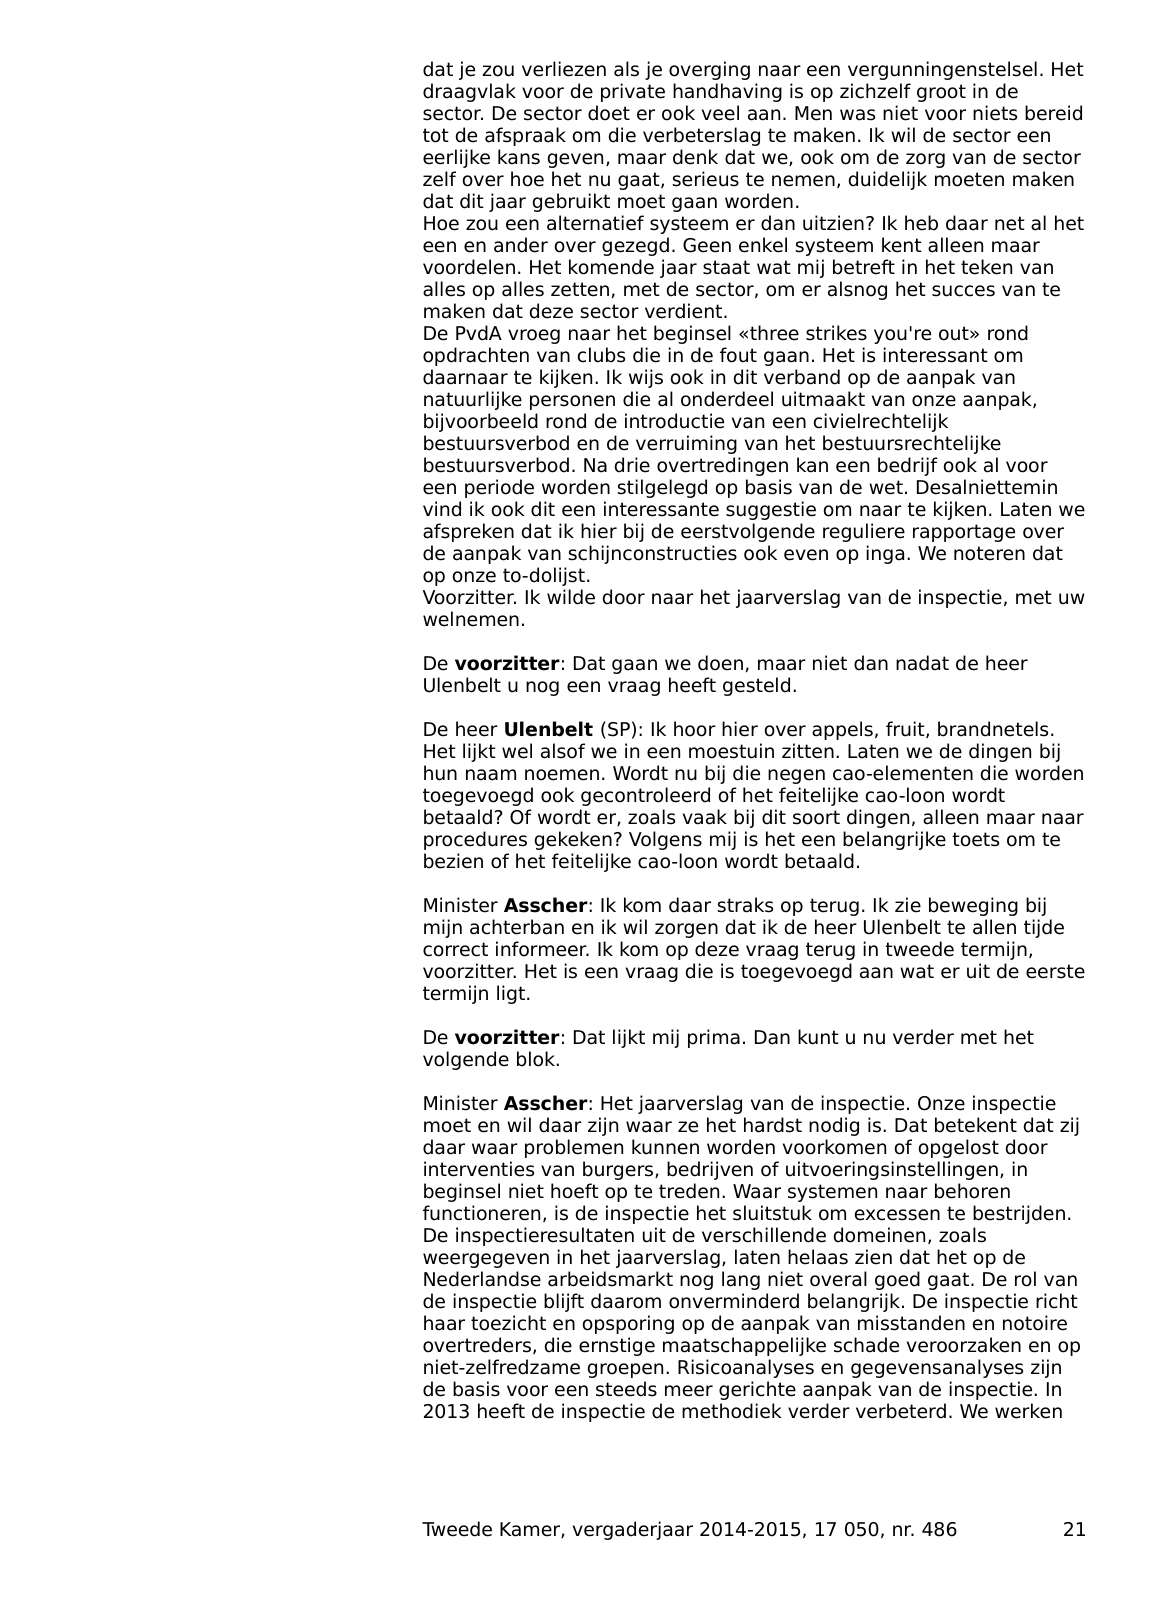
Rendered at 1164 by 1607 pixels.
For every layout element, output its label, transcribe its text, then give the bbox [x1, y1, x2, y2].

text Voorzitter. Ik wilde door naar het jaarverslag van de inspectie, met uw welnemen. [422, 587, 1087, 631]
text De voorzitter: Dat lijkt mij prima. Dan kunt u nu verder met het volgende blok. [422, 1027, 1087, 1071]
text De voorzitter: Dat gaan we doen, maar niet dan nadat de heer Ulenbelt u nog een vraag heeft gesteld. [422, 653, 1087, 697]
text Minister Asscher: Ik kom daar straks op terug. Ik zie beweging bij mijn achterban en ik wil zorgen dat ik de heer Ulenbelt te allen tijde correct informeer. Ik kom op deze vraag terug in tweede termijn, voorzitter. Het is een vraag die is toegevoegd aan wat er uit de eerste termijn ligt. [422, 895, 1087, 1005]
text dat je zou verliezen als je overging naar een vergunningenstelsel. Het draagvlak voor de private handhaving is op zichzelf groot in de sector. De sector doet er ook veel aan. Men was niet voor niets bereid tot de afspraak om die verbeterslag te maken. Ik wil de sector een eerlijke kans geven, maar denk dat we, ook om de zorg van de sector zelf over hoe het nu gaat, serieus te nemen, duidelijk moeten maken dat dit jaar gebruikt moet gaan worden. [422, 59, 1087, 213]
text Hoe zou een alternatief systeem er dan uitzien? Ik heb daar net al het een en ander over gezegd. Geen enkel systeem kent alleen maar voordelen. Het komende jaar staat wat mij betreft in het teken van alles op alles zetten, met de sector, om er alsnog het succes van te maken dat deze sector verdient. [422, 213, 1087, 323]
text De heer Ulenbelt (SP): Ik hoor hier over appels, fruit, brandnetels. Het lijkt wel alsof we in een moestuin zitten. Laten we de dingen bij hun naam noemen. Wordt nu bij die negen cao-elementen die worden toegevoegd ook gecontroleerd of het feitelijke cao-loon wordt betaald? Of wordt er, zoals vaak bij dit soort dingen, alleen maar naar procedures gekeken? Volgens mij is het een belangrijke toets om te bezien of het feitelijke cao-loon wordt betaald. [422, 719, 1087, 873]
text De PvdA vroeg naar het beginsel «three strikes you're out» rond opdrachten van clubs die in de fout gaan. Het is interessant om daarnaar te kijken. Ik wijs ook in dit verband op de aanpak van natuurlijke personen die al onderdeel uitmaakt van onze aanpak, bijvoorbeeld rond de introductie van een civielrechtelijk bestuursverbod en de verruiming van het bestuursrechtelijke bestuursverbod. Na drie overtredingen kan een bedrijf ook al voor een periode worden stilgelegd op basis van de wet. Desalniettemin vind ik ook dit een interessante suggestie om naar te kijken. Laten we afspreken dat ik hier bij de eerstvolgende reguliere rapportage over de aanpak van schijnconstructies ook even op inga. We noteren dat op onze to-dolijst. [422, 323, 1087, 587]
text Minister Asscher: Het jaarverslag van de inspectie. Onze inspectie moet en wil daar zijn waar ze het hardst nodig is. Dat betekent dat zij daar waar problemen kunnen worden voorkomen of opgelost door interventies van burgers, bedrijven of uitvoeringsinstellingen, in beginsel niet hoeft op te treden. Waar systemen naar behoren functioneren, is de inspectie het sluitstuk om excessen te bestrijden. De inspectieresultaten uit de verschillende domeinen, zoals weergegeven in het jaarverslag, laten helaas zien dat het op de Nederlandse arbeidsmarkt nog lang niet overal goed gaat. De rol van de inspectie blijft daarom onverminderd belangrijk. De inspectie richt haar toezicht en opsporing op de aanpak van misstanden en notoire overtreders, die ernstige maatschappelijke schade veroorzaken en op niet-zelfredzame groepen. Risicoanalyses en gegevensanalyses zijn de basis voor een steeds meer gerichte aanpak van de inspectie. In 2013 heeft de inspectie de methodiek verder verbeterd. We werken [422, 1093, 1087, 1423]
